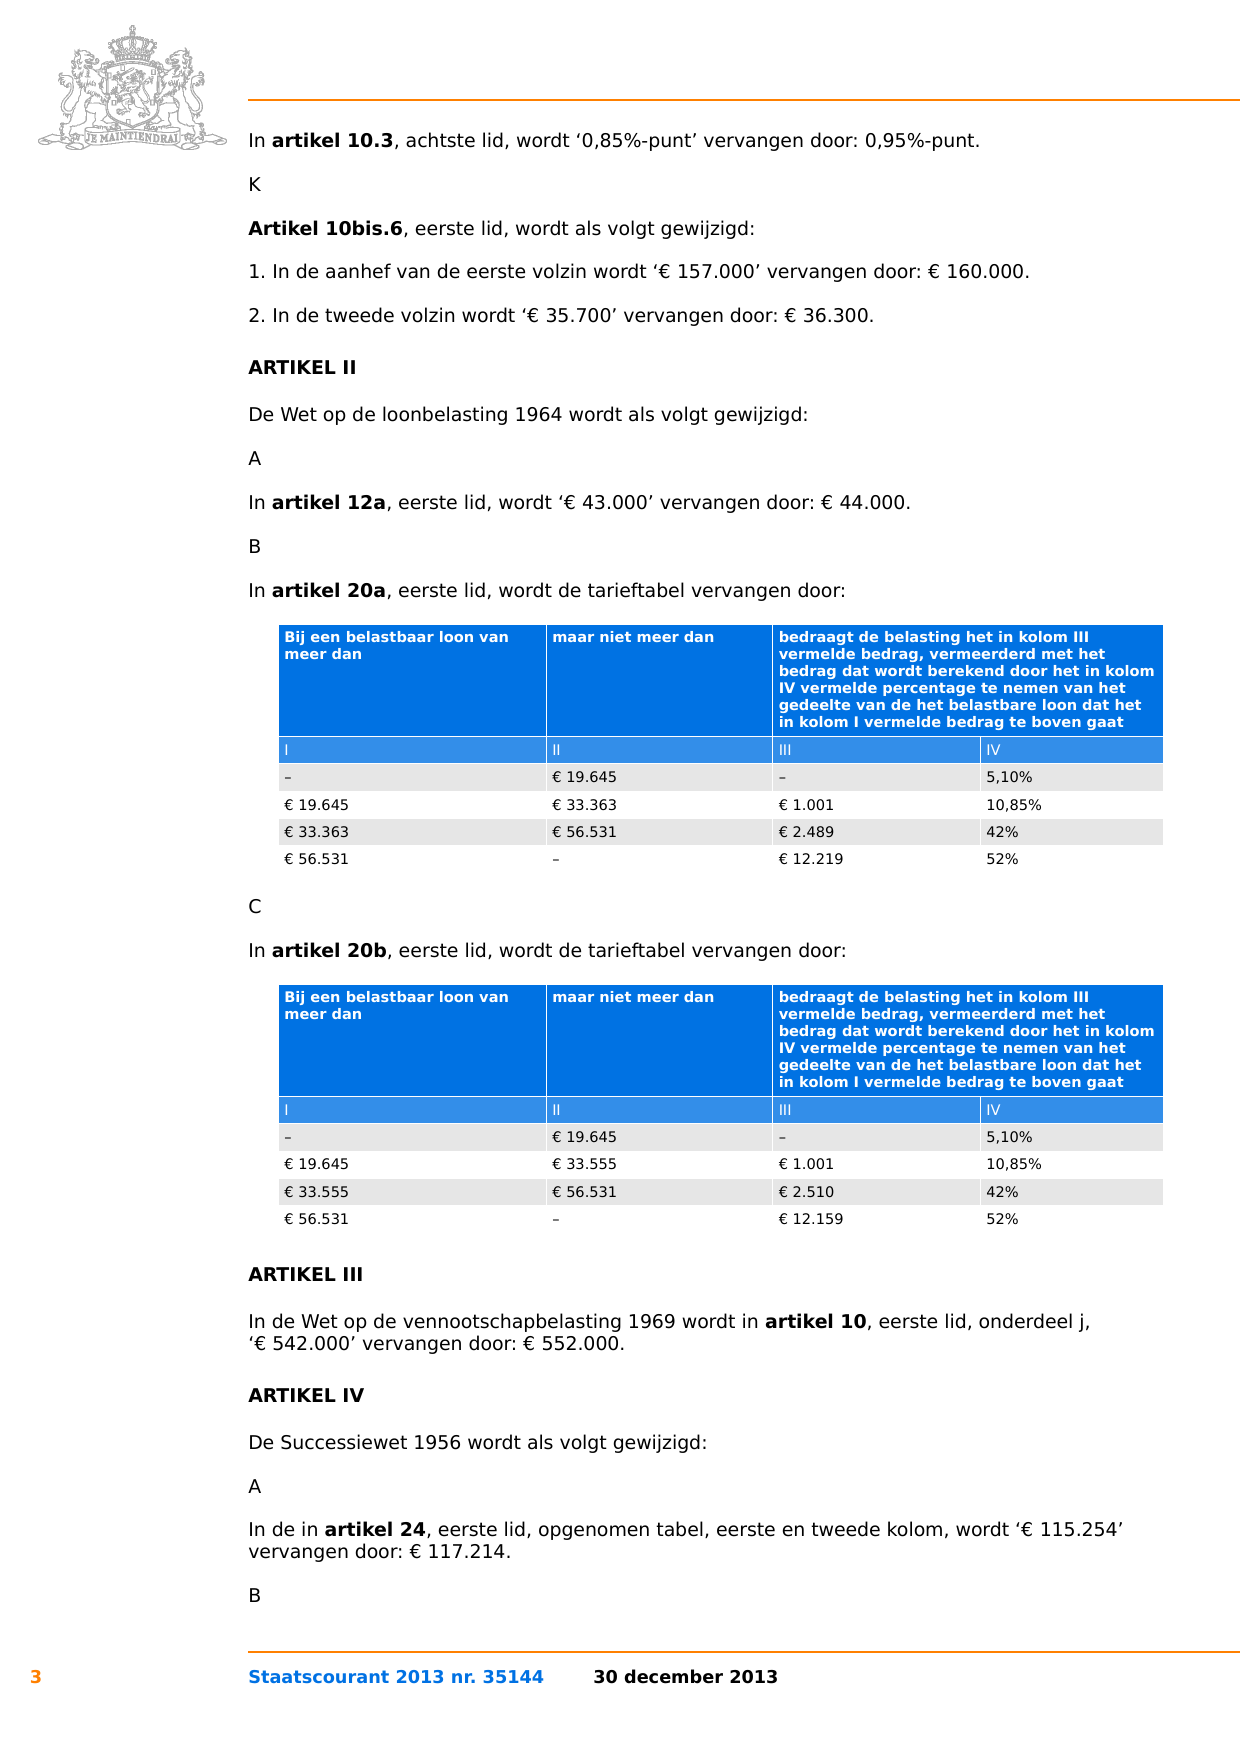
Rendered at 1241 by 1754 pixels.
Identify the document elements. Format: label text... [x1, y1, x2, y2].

table_cell € 19.645 [547, 1124, 772, 1151]
table_cell – [279, 764, 546, 791]
text B [248, 536, 1163, 558]
table_cell – [547, 1206, 772, 1233]
text In de in artikel 24, eerste lid, opgenomen tabel, eerste en tweede kolom, wordt ‘€ 115.254’ vervangen door: € 117.214. [248, 1519, 1163, 1563]
table_cell € 19.645 [547, 764, 772, 791]
table_cell 10,85% [981, 792, 1163, 818]
table_cell € 56.531 [547, 1179, 772, 1205]
table_cell – [773, 1124, 980, 1151]
table_cell 42% [981, 1179, 1163, 1205]
text 2. In de tweede volzin wordt ‘€ 35.700’ vervangen door: € 36.300. [248, 305, 1163, 327]
text In artikel 10.3, achtste lid, wordt ‘0,85%-punt’ vervangen door: 0,95%-punt. [248, 130, 1163, 152]
subtitle ARTIKEL III [248, 1264, 1163, 1286]
table_cell II [547, 737, 772, 763]
table_cell € 12.219 [773, 846, 980, 873]
table_header Bij een belastbaar loon van meer dan [279, 985, 546, 1096]
table_header bedraagt de belasting het in kolom III vermelde bedrag, vermeerderd met het bedrag dat wordt berekend door het in kolom IV vermelde percentage te nemen van het gedeelte van de het belastbare loon dat het in kolom I vermelde bedrag te boven gaat [773, 985, 1163, 1096]
table_cell I [279, 737, 546, 763]
table_header bedraagt de belasting het in kolom III vermelde bedrag, vermeerderd met het bedrag dat wordt berekend door het in kolom IV vermelde percentage te nemen van het gedeelte van de het belastbare loon dat het in kolom I vermelde bedrag te boven gaat [773, 625, 1163, 736]
table_cell € 56.531 [279, 846, 546, 873]
table_cell € 19.645 [279, 792, 546, 818]
table_cell € 19.645 [279, 1152, 546, 1178]
text In artikel 20b, eerste lid, wordt de tarieftabel vervangen door: [248, 939, 1163, 962]
table_cell III [773, 737, 980, 763]
picture [38, 25, 227, 150]
text A [248, 1476, 1163, 1497]
text K [248, 174, 1163, 196]
table_cell € 1.001 [773, 792, 980, 818]
table_header maar niet meer dan [547, 625, 772, 736]
text In artikel 20a, eerste lid, wordt de tarieftabel vervangen door: [248, 580, 1163, 602]
table_cell 52% [981, 846, 1163, 873]
text De Successiewet 1956 wordt als volgt gewijzigd: [248, 1432, 1163, 1454]
table_cell € 2.489 [773, 819, 980, 845]
table_cell € 2.510 [773, 1179, 980, 1205]
table_cell IV [981, 737, 1163, 763]
table_cell IV [981, 1097, 1163, 1123]
subtitle ARTIKEL IV [248, 1385, 1163, 1407]
table_cell II [547, 1097, 772, 1123]
table_cell € 12.159 [773, 1206, 980, 1233]
table_cell € 33.363 [547, 792, 772, 818]
text In de Wet op de vennootschapbelasting 1969 wordt in artikel 10, eerste lid, onderdeel j, ‘€ 542.000’ vervangen door: € 552.000. [248, 1311, 1163, 1355]
table_header maar niet meer dan [547, 985, 772, 1096]
text Artikel 10bis.6, eerste lid, wordt als volgt gewijzigd: [248, 218, 1163, 239]
text 1. In de aanhef van de eerste volzin wordt ‘€ 157.000’ vervangen door: € 160.000. [248, 261, 1163, 283]
table_cell – [279, 1124, 546, 1151]
table_cell € 1.001 [773, 1152, 980, 1178]
subtitle ARTIKEL II [248, 357, 1163, 379]
table_header Bij een belastbaar loon van meer dan [279, 625, 546, 736]
table_cell 10,85% [981, 1152, 1163, 1178]
table_cell 42% [981, 819, 1163, 845]
table_cell 52% [981, 1206, 1163, 1233]
text A [248, 448, 1163, 470]
text B [248, 1585, 1163, 1607]
table_cell € 33.363 [279, 819, 546, 845]
table_cell 5,10% [981, 764, 1163, 791]
table_cell – [547, 846, 772, 873]
table_cell € 33.555 [547, 1152, 772, 1178]
text C [248, 896, 1163, 918]
text De Wet op de loonbelasting 1964 wordt als volgt gewijzigd: [248, 404, 1163, 426]
table_cell I [279, 1097, 546, 1123]
table_cell € 56.531 [547, 819, 772, 845]
text In artikel 12a, eerste lid, wordt ‘€ 43.000’ vervangen door: € 44.000. [248, 492, 1163, 514]
table_cell III [773, 1097, 980, 1123]
table_cell – [773, 764, 980, 791]
table_cell 5,10% [981, 1124, 1163, 1151]
table_cell € 33.555 [279, 1179, 546, 1205]
table_cell € 56.531 [279, 1206, 546, 1233]
